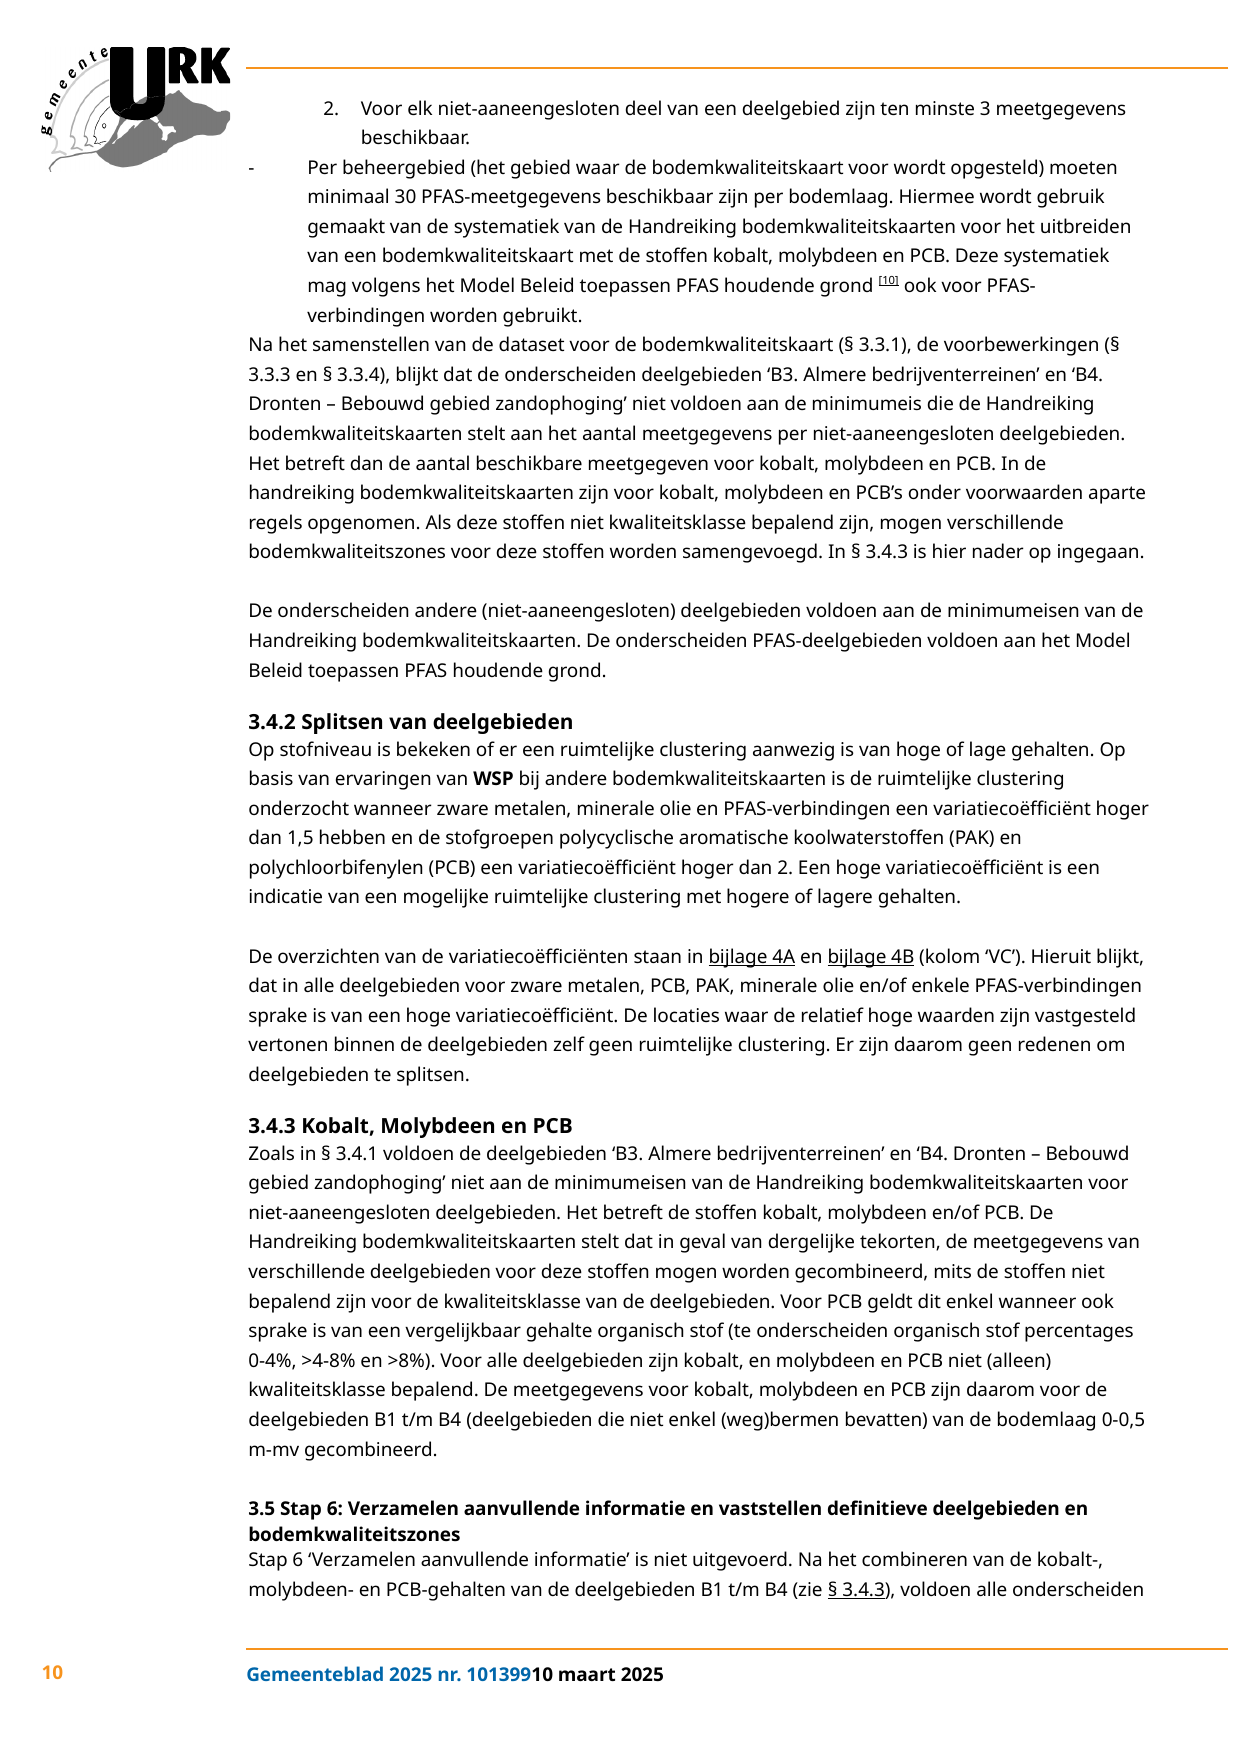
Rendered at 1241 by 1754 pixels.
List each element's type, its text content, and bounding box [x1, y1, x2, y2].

text Stap 6 ‘Verzamelen aanvullende informatie’ is niet uitgevoerd. Na het combineren van de kobalt-, molybdeen- en PCB-gehalten van de deelgebieden B1 t/m B4 (zie § 3.4.3), voldoen alle onderscheiden [248, 1546, 1152, 1602]
text Na het samenstellen van de dataset voor de bodemkwaliteitskaart (§ 3.3.1), de voorbewerkingen (§ 3.3.3 en § 3.3.4), blijkt dat de onderscheiden deelgebieden ‘B3. Almere bedrijventerreinen’ en ‘B4. Dronten – Bebouwd gebied zandophoging’ niet voldoen aan de minimumeis die de Handreiking bodemkwaliteitskaarten stelt aan het aantal meetgegevens per niet-aaneengesloten deelgebieden. Het betreft dan de aantal beschikbare meetgegeven voor kobalt, molybdeen en PCB. In de handreiking bodemkwaliteitskaarten zijn voor kobalt, molybdeen en PCB’s onder voorwaarden aparte regels opgenomen. Als deze stoffen niet kwaliteitsklasse bepalend zijn, mogen verschillende bodemkwaliteitszones voor deze stoffen worden samengevoegd. In § 3.4.3 is hier nader op ingegaan. [248, 331, 1152, 564]
text Zoals in § 3.4.1 voldoen de deelgebieden ‘B3. Almere bedrijventerreinen’ en ‘B4. Dronten – Bebouwd gebied zandophoging’ niet aan de minimumeisen van de Handreiking bodemkwaliteitskaarten voor niet-aaneengesloten deelgebieden. Het betreft de stoffen kobalt, molybdeen en/of PCB. De Handreiking bodemkwaliteitskaarten stelt dat in geval van dergelijke tekorten, de meetgegevens van verschillende deelgebieden voor deze stoffen mogen worden gecombineerd, mits de stoffen niet bepalend zijn voor de kwaliteitsklasse van de deelgebieden. Voor PCB geldt dit enkel wanneer ook sprake is van een vergelijkbaar gehalte organisch stof (te onderscheiden organisch stof percentages 0-4%, >4-8% en >8%). Voor alle deelgebieden zijn kobalt, en molybdeen en PCB niet (alleen) kwaliteitsklasse bepalend. De meetgegevens voor kobalt, molybdeen en PCB zijn daarom voor de deelgebieden B1 t/m B4 (deelgebieden die niet enkel (weg)bermen bevatten) van de bodemlaag 0-0,5 m-mv gecombineerd. [248, 1140, 1152, 1462]
list Per beheergebied (het gebied waar de bodemkwaliteitskaart voor wordt opgesteld) moeten minimaal 30 PFAS-meetgegevens beschikbaar zijn per bodemlaag. Hiermee wordt gebruik gemaakt van de systematiek van de Handreiking bodemkwaliteitskaarten voor het uitbreiden van een bodemkwaliteitskaart met de stoffen kobalt, molybdeen en PCB. Deze systematiek mag volgens het Model Beleid toepassen PFAS houdende grond [10] ook voor PFAS-verbindingen worden gebruikt. [248, 154, 1152, 328]
text 3.4.2 Splitsen van deelgebieden [248, 707, 1152, 736]
text 3.5 Stap 6: Verzamelen aanvullende informatie en vaststellen definitieve deelgebieden en bodemkwaliteitszones [248, 1495, 1152, 1546]
list Voor elk niet-aaneengesloten deel van een deelgebied zijn ten minste 3 meetgegevens beschikbaar. [323, 95, 1152, 150]
text De overzichten van de variatiecoëfficiënten staan in bijlage 4A en bijlage 4B (kolom ‘VC’). Hieruit blijkt, dat in alle deelgebieden voor zware metalen, PCB, PAK, minerale olie en/of enkele PFAS-verbindingen sprake is van een hoge variatiecoëfficiënt. De locaties waar de relatief hoge waarden zijn vastgesteld vertonen binnen de deelgebieden zelf geen ruimtelijke clustering. Er zijn daarom geen redenen om deelgebieden te splitsen. [248, 943, 1152, 1087]
text Op stofniveau is bekeken of er een ruimtelijke clustering aanwezig is van hoge of lage gehalten. Op basis van ervaringen van WSP bij andere bodemkwaliteitskaarten is de ruimtelijke clustering onderzocht wanneer zware metalen, minerale olie en PFAS-verbindingen een variatiecoëfficiënt hoger dan 1,5 hebben en de stofgroepen polycyclische aromatische koolwaterstoffen (PAK) en polychloorbifenylen (PCB) een variatiecoëfficiënt hoger dan 2. Een hoge variatiecoëfficiënt is een indicatie van een mogelijke ruimtelijke clustering met hogere of lagere gehalten. [248, 736, 1152, 909]
picture [41, 47, 231, 172]
text 3.4.3 Kobalt, Molybdeen en PCB [248, 1112, 1152, 1140]
text De onderscheiden andere (niet-aaneengesloten) deelgebieden voldoen aan de minimumeisen van de Handreiking bodemkwaliteitskaarten. De onderscheiden PFAS-deelgebieden voldoen aan het Model Beleid toepassen PFAS houdende grond. [248, 598, 1152, 683]
